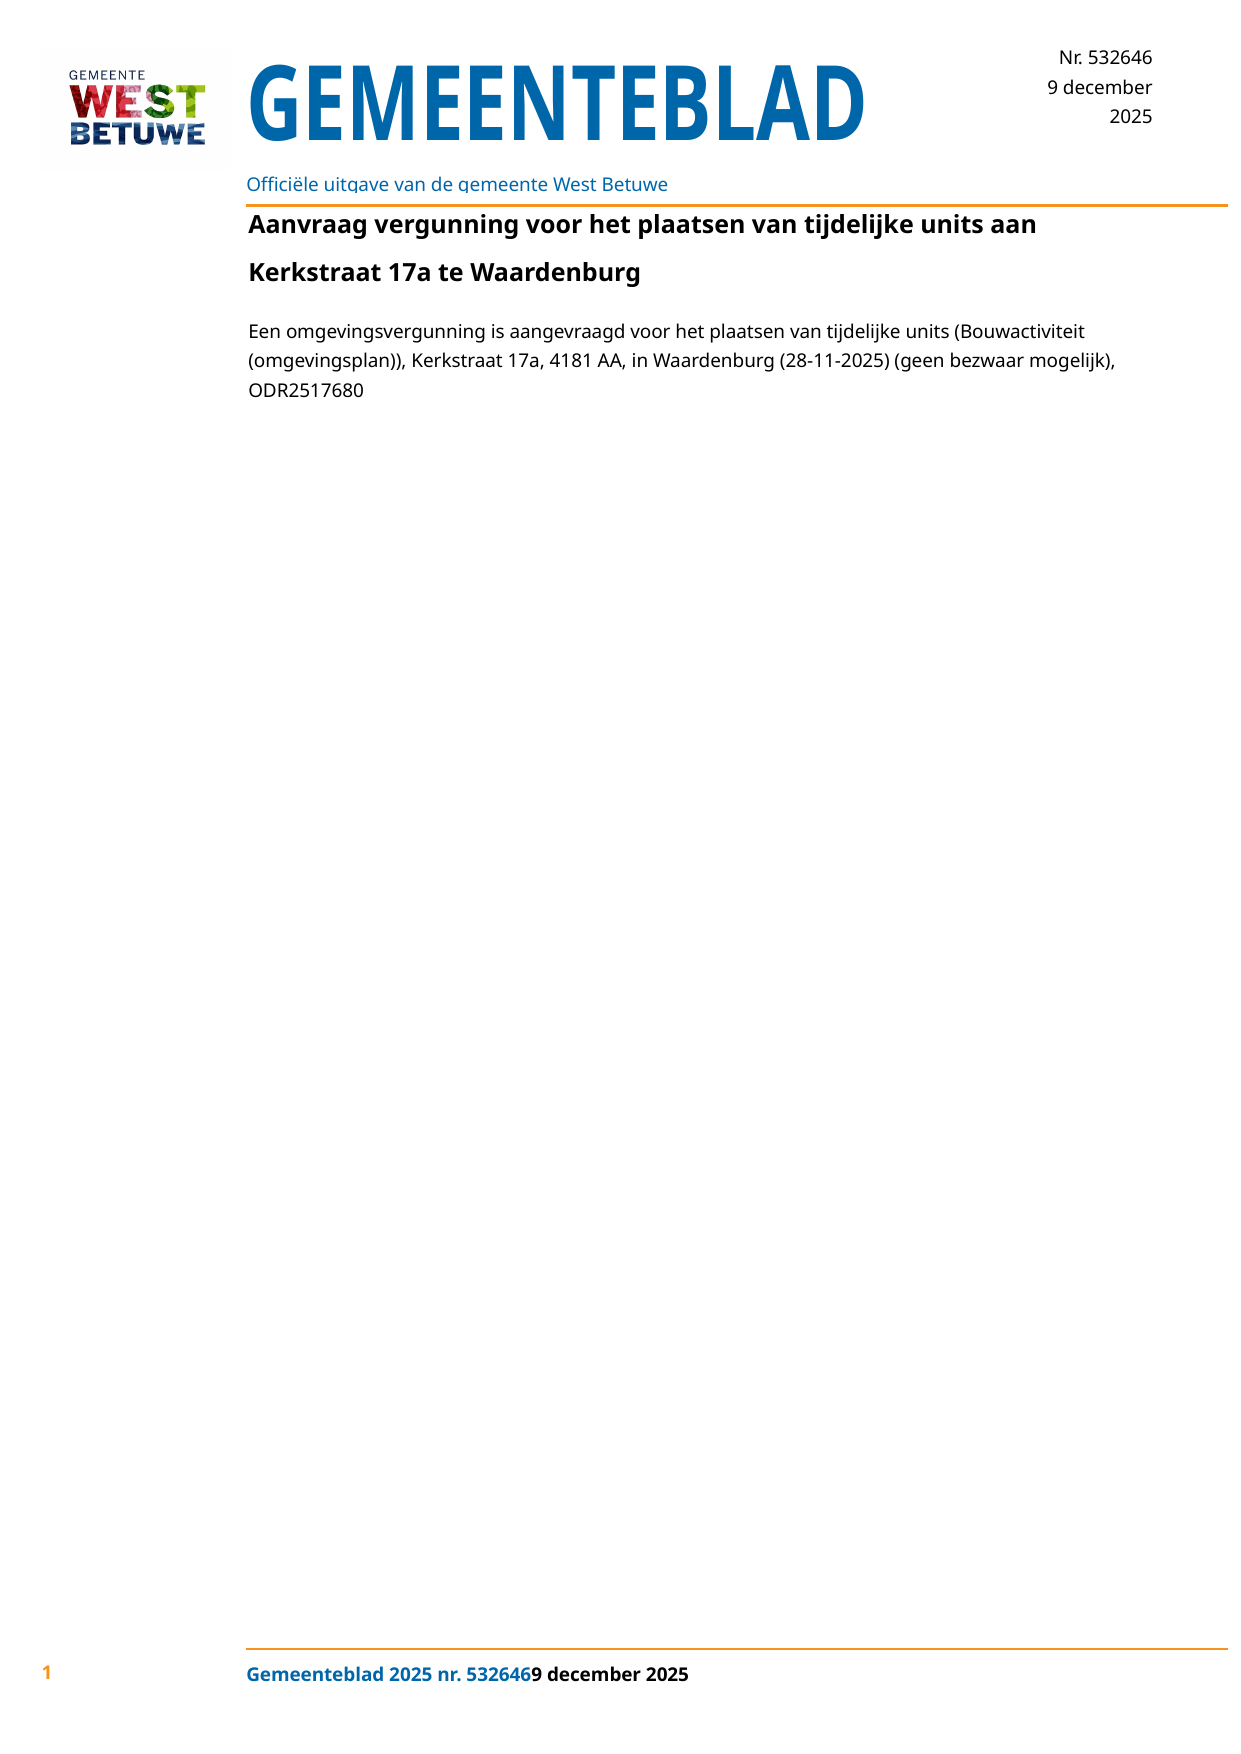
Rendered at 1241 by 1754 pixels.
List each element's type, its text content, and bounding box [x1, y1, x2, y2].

text Aanvraag vergunning voor het plaatsen van tijdelijke units aan Kerkstraat 17a te Waardenburg [248, 207, 1152, 288]
picture [41, 47, 231, 172]
text Een omgevingsvergunning is aangevraagd voor het plaatsen van tijdelijke units (Bouwactiviteit (omgevingsplan)), Kerkstraat 17a, 4181 AA, in Waardenburg (28-11-2025) (geen bezwaar mogelijk), ODR2517680 [248, 318, 1152, 403]
